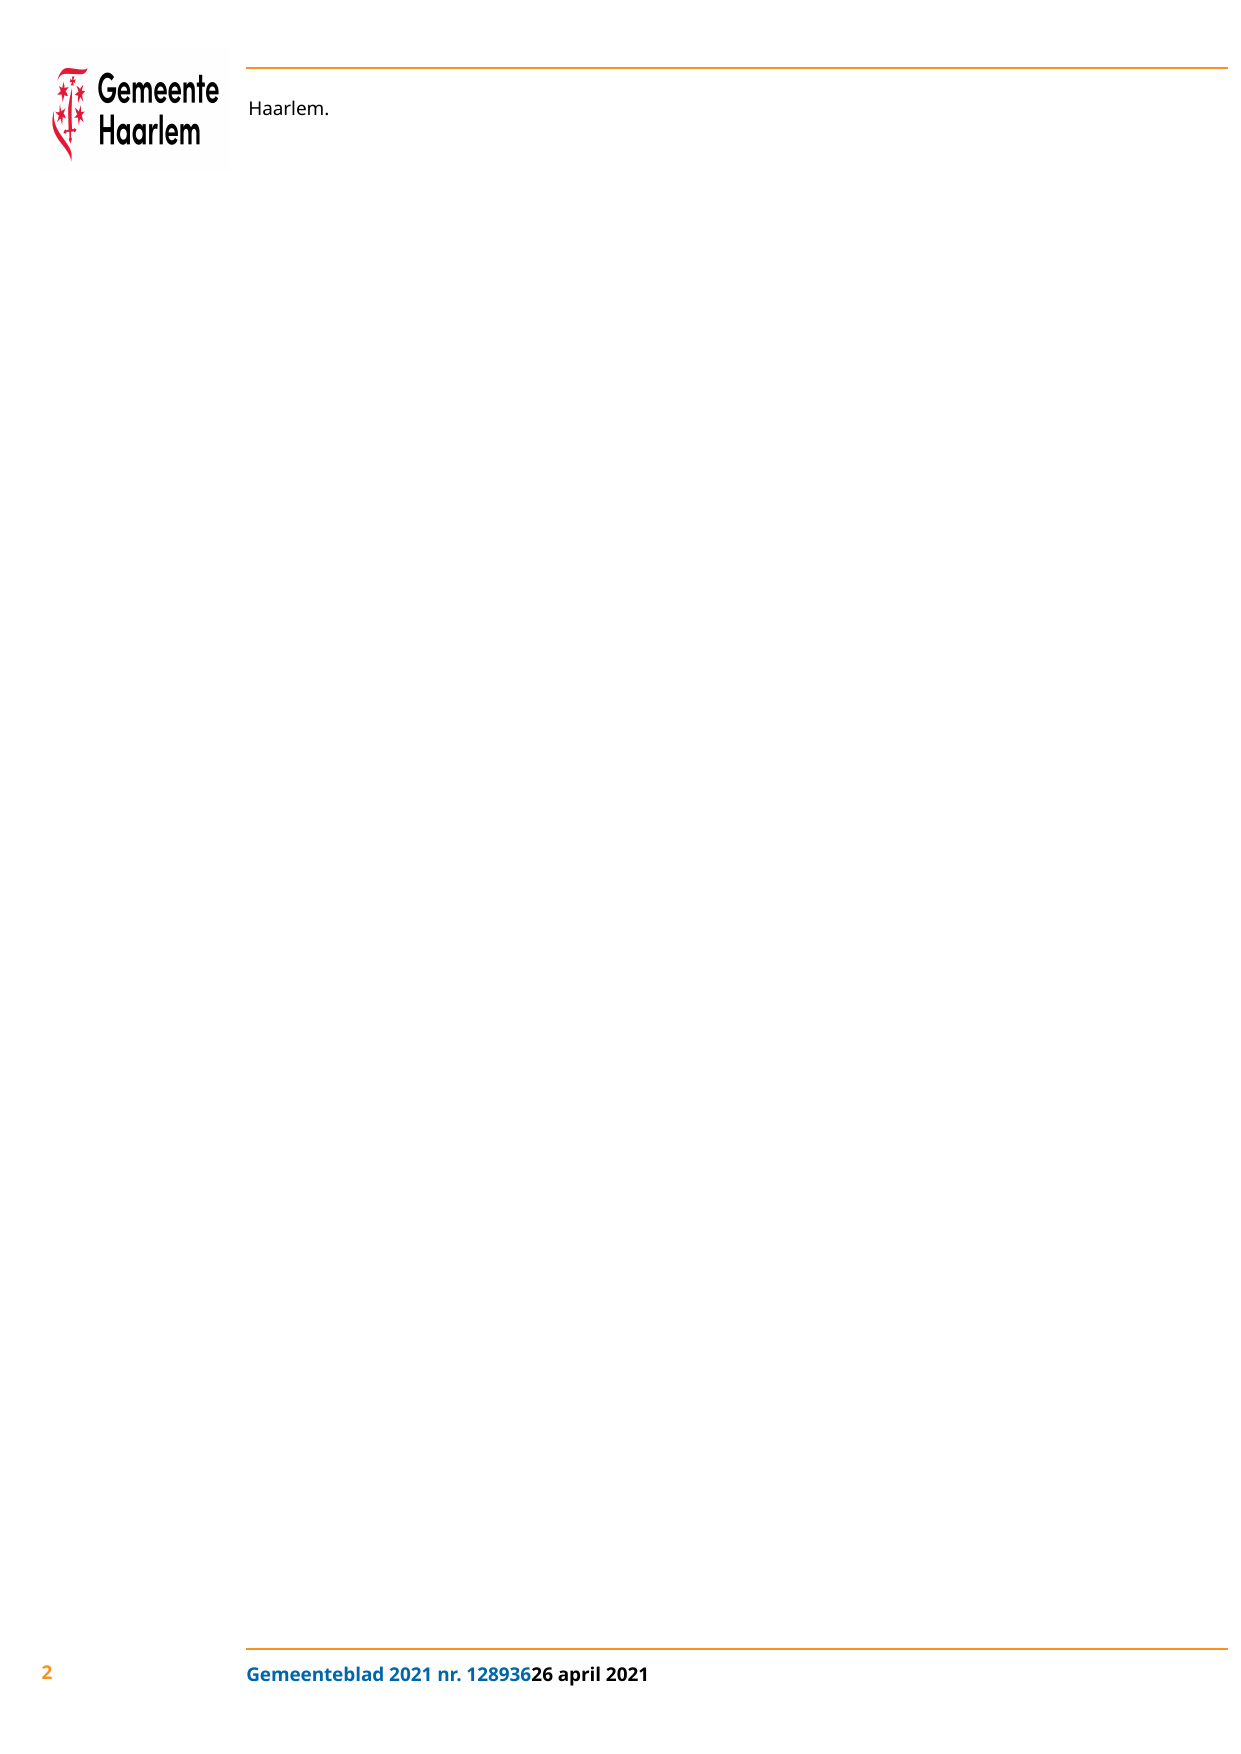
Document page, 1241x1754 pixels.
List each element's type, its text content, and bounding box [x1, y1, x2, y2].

picture [41, 47, 231, 172]
text Haarlem. [248, 95, 1152, 121]
